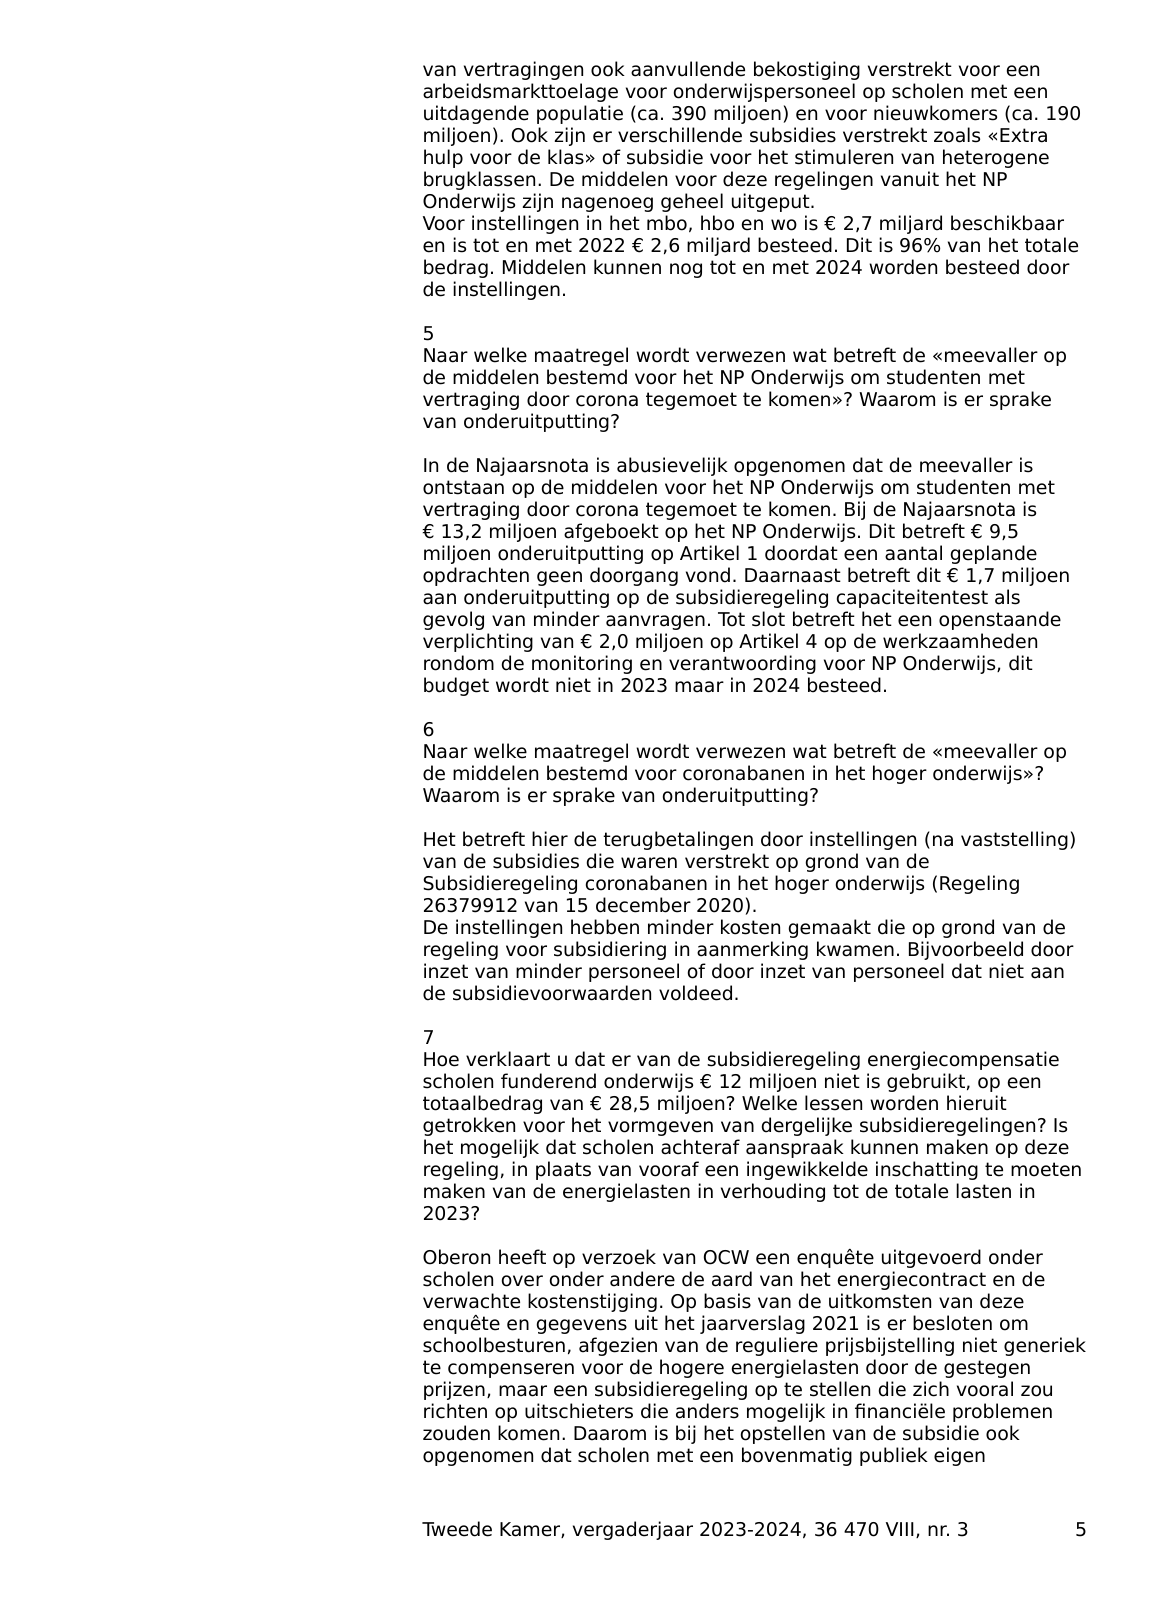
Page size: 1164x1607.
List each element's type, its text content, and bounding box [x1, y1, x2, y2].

text Naar welke maatregel wordt verwezen wat betreft de «meevaller op de middelen bestemd voor het NP Onderwijs om studenten met vertraging door corona tegemoet te komen»? Waarom is er sprake van onderuitputting? [422, 345, 1087, 433]
text 6 [422, 719, 1087, 741]
text Oberon heeft op verzoek van OCW een enquête uitgevoerd onder scholen over onder andere de aard van het energiecontract en de verwachte kostenstijging. Op basis van de uitkomsten van deze enquête en gegevens uit het jaarverslag 2021 is er besloten om schoolbesturen, afgezien van de reguliere prijsbijstelling niet generiek te compenseren voor de hogere energielasten door de gestegen prijzen, maar een subsidieregeling op te stellen die zich vooral zou richten op uitschieters die anders mogelijk in financiële problemen zouden komen. Daarom is bij het opstellen van de subsidie ook opgenomen dat scholen met een bovenmatig publiek eigen [422, 1247, 1087, 1467]
text In de Najaarsnota is abusievelijk opgenomen dat de meevaller is ontstaan op de middelen voor het NP Onderwijs om studenten met vertraging door corona tegemoet te komen. Bij de Najaarsnota is € 13,2 miljoen afgeboekt op het NP Onderwijs. Dit betreft € 9,5 miljoen onderuitputting op Artikel 1 doordat een aantal geplande opdrachten geen doorgang vond. Daarnaast betreft dit € 1,7 miljoen aan onderuitputting op de subsidieregeling capaciteitentest als gevolg van minder aanvragen. Tot slot betreft het een openstaande verplichting van € 2,0 miljoen op Artikel 4 op de werkzaamheden rondom de monitoring en verantwoording voor NP Onderwijs, dit budget wordt niet in 2023 maar in 2024 besteed. [422, 455, 1087, 697]
text Voor instellingen in het mbo, hbo en wo is € 2,7 miljard beschikbaar en is tot en met 2022 € 2,6 miljard besteed. Dit is 96% van het totale bedrag. Middelen kunnen nog tot en met 2024 worden besteed door de instellingen. [422, 213, 1087, 301]
text van vertragingen ook aanvullende bekostiging verstrekt voor een arbeidsmarkttoelage voor onderwijspersoneel op scholen met een uitdagende populatie (ca. 390 miljoen) en voor nieuwkomers (ca. 190 miljoen). Ook zijn er verschillende subsidies verstrekt zoals «Extra hulp voor de klas» of subsidie voor het stimuleren van heterogene brugklassen. De middelen voor deze regelingen vanuit het NP Onderwijs zijn nagenoeg geheel uitgeput. [422, 59, 1087, 213]
text De instellingen hebben minder kosten gemaakt die op grond van de regeling voor subsidiering in aanmerking kwamen. Bijvoorbeeld door inzet van minder personeel of door inzet van personeel dat niet aan de subsidievoorwaarden voldeed. [422, 917, 1087, 1005]
text 5 [422, 323, 1087, 345]
text Naar welke maatregel wordt verwezen wat betreft de «meevaller op de middelen bestemd voor coronabanen in het hoger onderwijs»? Waarom is er sprake van onderuitputting? [422, 741, 1087, 807]
text Het betreft hier de terugbetalingen door instellingen (na vaststelling) van de subsidies die waren verstrekt op grond van de Subsidieregeling coronabanen in het hoger onderwijs (Regeling 26379912 van 15 december 2020). [422, 829, 1087, 917]
text Hoe verklaart u dat er van de subsidieregeling energiecompensatie scholen funderend onderwijs € 12 miljoen niet is gebruikt, op een totaalbedrag van € 28,5 miljoen? Welke lessen worden hieruit getrokken voor het vormgeven van dergelijke subsidieregelingen? Is het mogelijk dat scholen achteraf aanspraak kunnen maken op deze regeling, in plaats van vooraf een ingewikkelde inschatting te moeten maken van de energielasten in verhouding tot de totale lasten in 2023? [422, 1049, 1087, 1225]
text 7 [422, 1027, 1087, 1049]
